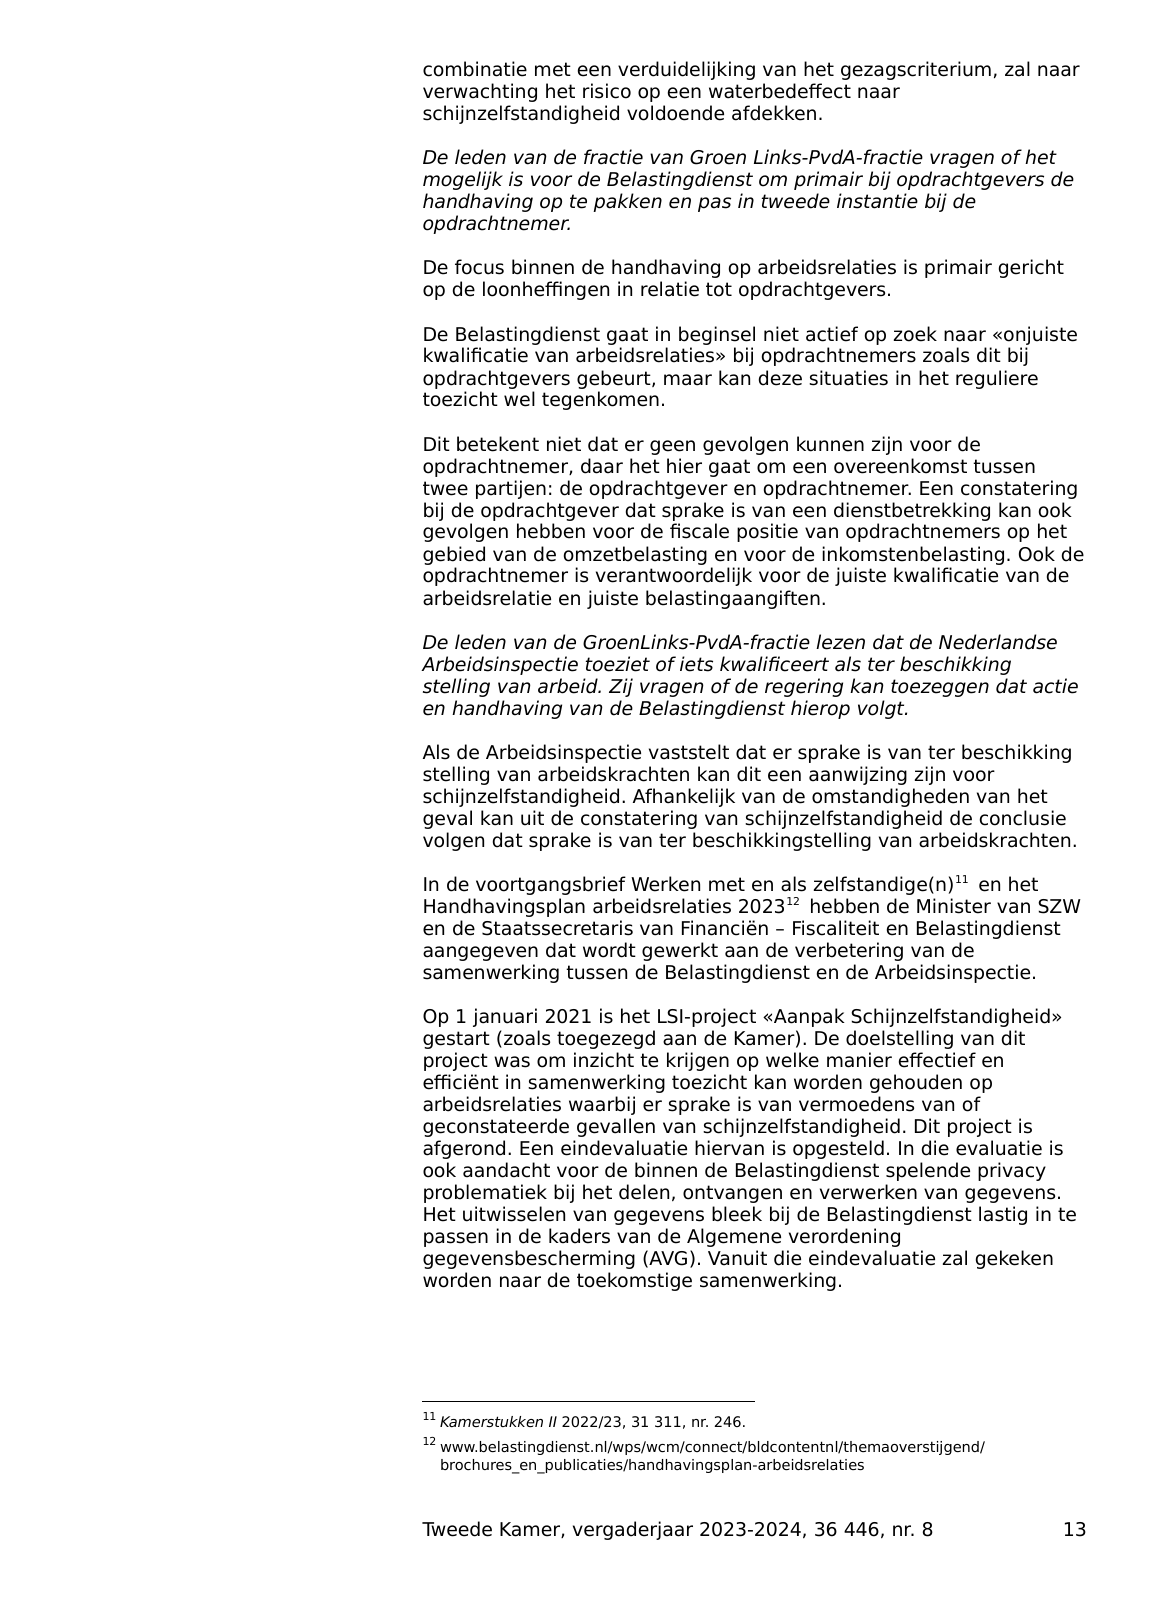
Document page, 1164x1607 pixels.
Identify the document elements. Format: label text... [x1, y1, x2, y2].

text Op 1 januari 2021 is het LSI-project «Aanpak Schijnzelfstandigheid» gestart (zoals toegezegd aan de Kamer). De doelstelling van dit project was om inzicht te krijgen op welke manier effectief en efficiënt in samenwerking toezicht kan worden gehouden op arbeidsrelaties waarbij er sprake is van vermoedens van of geconstateerde gevallen van schijnzelfstandigheid. Dit project is afgerond. Een eindevaluatie hiervan is opgesteld. In die evaluatie is ook aandacht voor de binnen de Belastingdienst spelende privacy problematiek bij het delen, ontvangen en verwerken van gegevens. Het uitwisselen van gegevens bleek bij de Belastingdienst lastig in te passen in de kaders van de Algemene verordening gegevensbescherming (AVG). Vanuit die eindevaluatie zal gekeken worden naar de toekomstige samenwerking. [422, 1006, 1087, 1292]
text De focus binnen de handhaving op arbeidsrelaties is primair gericht op de loonheffingen in relatie tot opdrachtgevers. [422, 257, 1087, 301]
text Dit betekent niet dat er geen gevolgen kunnen zijn voor de opdrachtnemer, daar het hier gaat om een overeenkomst tussen twee partijen: de opdrachtgever en opdrachtnemer. Een constatering bij de opdrachtgever dat sprake is van een dienstbetrekking kan ook gevolgen hebben voor de fiscale positie van opdrachtnemers op het gebied van de omzetbelasting en voor de inkomstenbelasting. Ook de opdrachtnemer is verantwoordelijk voor de juiste kwalificatie van de arbeidsrelatie en juiste belastingaangiften. [422, 433, 1087, 609]
text De Belastingdienst gaat in beginsel niet actief op zoek naar «onjuiste kwalificatie van arbeidsrelaties» bij opdrachtnemers zoals dit bij opdrachtgevers gebeurt, maar kan deze situaties in het reguliere toezicht wel tegenkomen. [422, 323, 1087, 411]
text www.belastingdienst.nl/wps/wcm/connect/bldcontentnl/themaoverstijgend/brochures_en_publicaties/handhavingsplan-arbeidsrelaties [422, 1435, 1087, 1474]
text Kamerstukken II 2022/23, 31 311, nr. 246. [422, 1410, 1087, 1432]
text combinatie met een verduidelijking van het gezagscriterium, zal naar verwachting het risico op een waterbedeffect naar schijnzelfstandigheid voldoende afdekken. [422, 59, 1087, 125]
text De leden van de fractie van Groen Links-PvdA-fractie vragen of het mogelijk is voor de Belastingdienst om primair bij opdrachtgevers de handhaving op te pakken en pas in tweede instantie bij de opdrachtnemer. [422, 147, 1087, 235]
text In de voortgangsbrief Werken met en als zelfstandige(n) en het Handhavingsplan arbeidsrelaties 2023 hebben de Minister van SZW en de Staatssecretaris van Financiën – Fiscaliteit en Belastingdienst aangegeven dat wordt gewerkt aan de verbetering van de samenwerking tussen de Belastingdienst en de Arbeidsinspectie. [422, 874, 1087, 984]
text De leden van de GroenLinks-PvdA-fractie lezen dat de Nederlandse Arbeidsinspectie toeziet of iets kwalificeert als ter beschikking stelling van arbeid. Zij vragen of de regering kan toezeggen dat actie en handhaving van de Belastingdienst hierop volgt. [422, 632, 1087, 719]
text Als de Arbeidsinspectie vaststelt dat er sprake is van ter beschikking stelling van arbeidskrachten kan dit een aanwijzing zijn voor schijnzelfstandigheid. Afhankelijk van de omstandigheden van het geval kan uit de constatering van schijnzelfstandigheid de conclusie volgen dat sprake is van ter beschikkingstelling van arbeidskrachten. [422, 742, 1087, 852]
